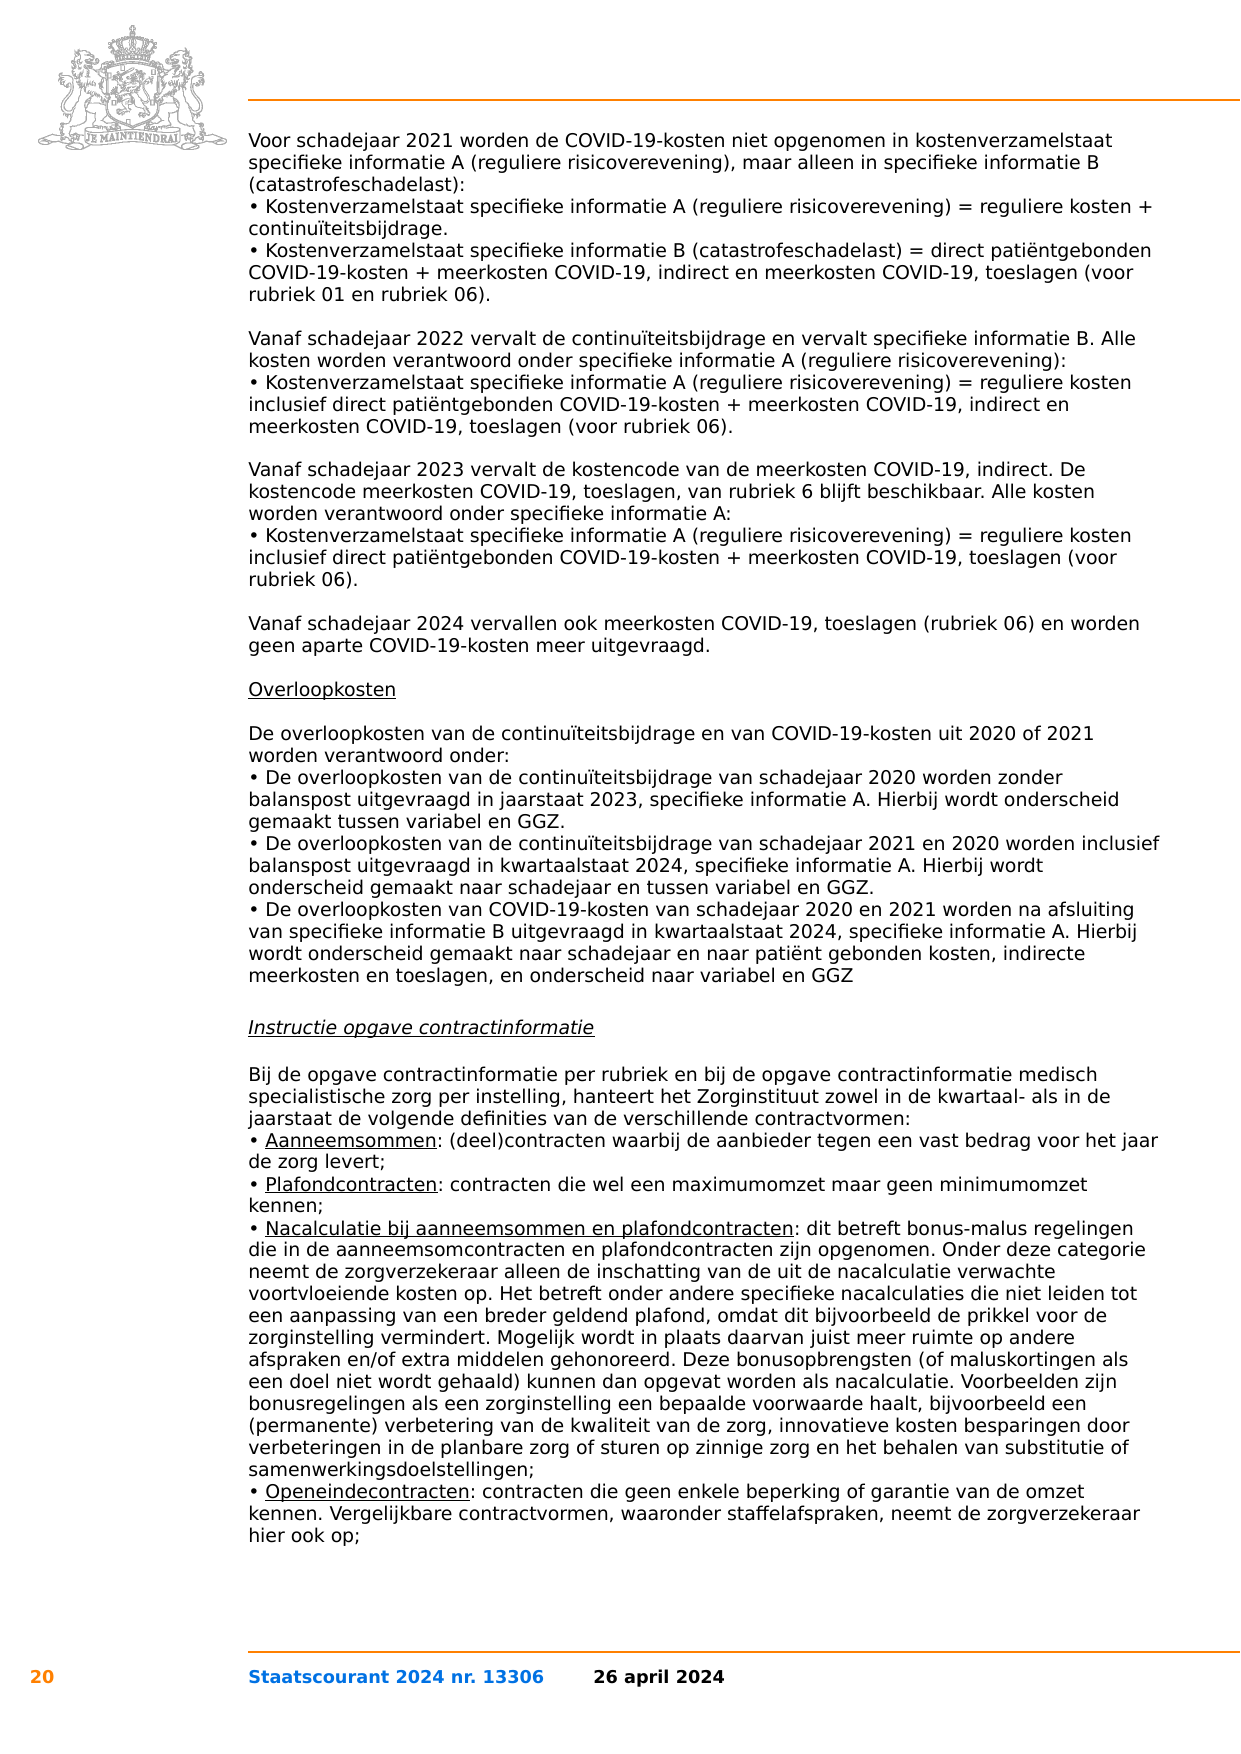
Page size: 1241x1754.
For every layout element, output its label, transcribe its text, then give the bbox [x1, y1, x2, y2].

text Vanaf schadejaar 2023 vervalt de kostencode van de meerkosten COVID-19, indirect. De kostencode meerkosten COVID-19, toeslagen, van rubriek 6 blijft beschikbaar. Alle kosten worden verantwoord onder specifieke informatie A: [248, 459, 1163, 525]
text • Kostenverzamelstaat specifieke informatie A (reguliere risicoverevening) = reguliere kosten inclusief direct patiëntgebonden COVID-19-kosten + meerkosten COVID-19, indirect en meerkosten COVID-19, toeslagen (voor rubriek 06). [248, 372, 1163, 437]
subtitle Overloopkosten [248, 679, 1163, 701]
text Voor schadejaar 2021 worden de COVID-19-kosten niet opgenomen in kostenverzamelstaat specifieke informatie A (reguliere risicoverevening), maar alleen in specifieke informatie B (catastrofeschadelast): [248, 130, 1163, 196]
text De overloopkosten van de continuïteitsbijdrage en van COVID-19-kosten uit 2020 of 2021 worden verantwoord onder: [248, 723, 1163, 767]
text • De overloopkosten van de continuïteitsbijdrage van schadejaar 2021 en 2020 worden inclusief balanspost uitgevraagd in kwartaalstaat 2024, specifieke informatie A. Hierbij wordt onderscheid gemaakt naar schadejaar en tussen variabel en GGZ. [248, 833, 1163, 899]
text • Aanneemsommen: (deel)contracten waarbij de aanbieder tegen een vast bedrag voor het jaar de zorg levert; [248, 1129, 1163, 1173]
subtitle Instructie opgave contractinformatie [248, 1017, 1163, 1038]
text • Kostenverzamelstaat specifieke informatie A (reguliere risicoverevening) = reguliere kosten inclusief direct patiëntgebonden COVID-19-kosten + meerkosten COVID-19, toeslagen (voor rubriek 06). [248, 525, 1163, 591]
text Vanaf schadejaar 2022 vervalt de continuïteitsbijdrage en vervalt specifieke informatie B. Alle kosten worden verantwoord onder specifieke informatie A (reguliere risicoverevening): [248, 328, 1163, 372]
text • Kostenverzamelstaat specifieke informatie A (reguliere risicoverevening) = reguliere kosten + continuïteitsbijdrage. [248, 196, 1163, 240]
text • De overloopkosten van COVID-19-kosten van schadejaar 2020 en 2021 worden na afsluiting van specifieke informatie B uitgevraagd in kwartaalstaat 2024, specifieke informatie A. Hierbij wordt onderscheid gemaakt naar schadejaar en naar patiënt gebonden kosten, indirecte meerkosten en toeslagen, en onderscheid naar variabel en GGZ [248, 899, 1163, 987]
picture [38, 25, 227, 150]
text • De overloopkosten van de continuïteitsbijdrage van schadejaar 2020 worden zonder balanspost uitgevraagd in jaarstaat 2023, specifieke informatie A. Hierbij wordt onderscheid gemaakt tussen variabel en GGZ. [248, 767, 1163, 833]
text Bij de opgave contractinformatie per rubriek en bij de opgave contractinformatie medisch specialistische zorg per instelling, hanteert het Zorginstituut zowel in de kwartaal- als in de jaarstaat de volgende definities van de verschillende contractvormen: [248, 1063, 1163, 1129]
text • Plafondcontracten: contracten die wel een maximumomzet maar geen minimumomzet kennen; [248, 1173, 1163, 1217]
text • Kostenverzamelstaat specifieke informatie B (catastrofeschadelast) = direct patiëntgebonden COVID-19-kosten + meerkosten COVID-19, indirect en meerkosten COVID-19, toeslagen (voor rubriek 01 en rubriek 06). [248, 240, 1163, 306]
text Vanaf schadejaar 2024 vervallen ook meerkosten COVID-19, toeslagen (rubriek 06) en worden geen aparte COVID-19-kosten meer uitgevraagd. [248, 613, 1163, 657]
text • Nacalculatie bij aanneemsommen en plafondcontracten: dit betreft bonus-malus regelingen die in de aanneemsomcontracten en plafondcontracten zijn opgenomen. Onder deze categorie neemt de zorgverzekeraar alleen de inschatting van de uit de nacalculatie verwachte voortvloeiende kosten op. Het betreft onder andere specifieke nacalculaties die niet leiden tot een aanpassing van een breder geldend plafond, omdat dit bijvoorbeeld de prikkel voor de zorginstelling vermindert. Mogelijk wordt in plaats daarvan juist meer ruimte op andere afspraken en/of extra middelen gehonoreerd. Deze bonusopbrengsten (of maluskortingen als een doel niet wordt gehaald) kunnen dan opgevat worden als nacalculatie. Voorbeelden zijn bonusregelingen als een zorginstelling een bepaalde voorwaarde haalt, bijvoorbeeld een (permanente) verbetering van de kwaliteit van de zorg, innovatieve kosten besparingen door verbeteringen in de planbare zorg of sturen op zinnige zorg en het behalen van substitutie of samenwerkingsdoelstellingen; [248, 1217, 1163, 1481]
text • Openeindecontracten: contracten die geen enkele beperking of garantie van de omzet kennen. Vergelijkbare contractvormen, waaronder staffelafspraken, neemt de zorgverzekeraar hier ook op; [248, 1481, 1163, 1547]
